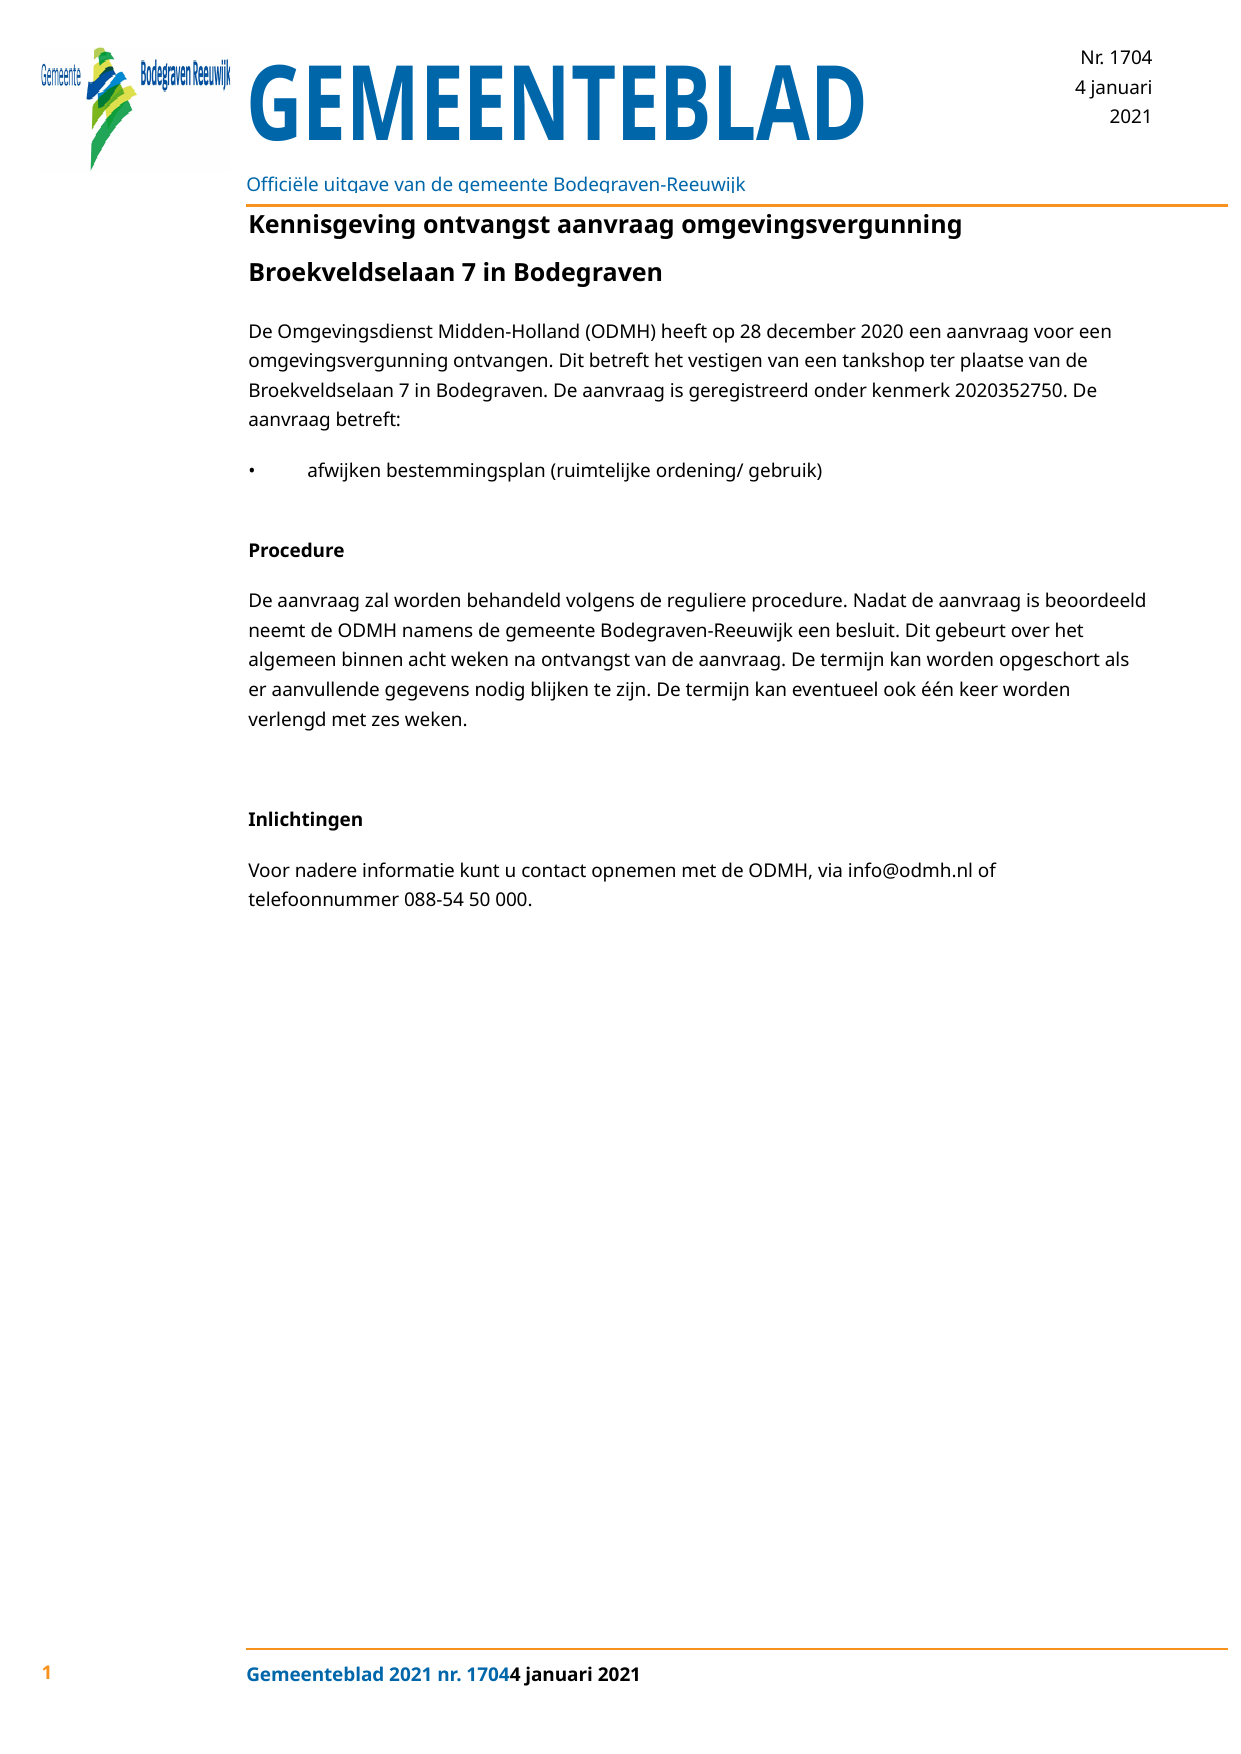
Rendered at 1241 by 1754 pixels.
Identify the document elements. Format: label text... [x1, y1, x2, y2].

picture [41, 47, 231, 172]
text Procedure [248, 537, 1152, 563]
text Voor nadere informatie kunt u contact opnemen met de ODMH, via info@odmh.nl of telefoonnummer 088-54 50 000. [248, 857, 1152, 912]
text De aanvraag zal worden behandeld volgens de reguliere procedure. Nadat de aanvraag is beoordeeld neemt de ODMH namens de gemeente Bodegraven-Reeuwijk een besluit. Dit gebeurt over het algemeen binnen acht weken na ontvangst van de aanvraag. De termijn kan worden opgeschort als er aanvullende gegevens nodig blijken te zijn. De termijn kan eventueel ook één keer worden verlengd met zes weken. [248, 587, 1152, 732]
text Inlichtingen [248, 807, 1152, 832]
text Kennisgeving ontvangst aanvraag omgevingsvergunning Broekveldselaan 7 in Bodegraven [248, 207, 1152, 288]
list afwijken bestemmingsplan (ruimtelijke ordening/ gebruik) [248, 457, 1152, 483]
text De Omgevingsdienst Midden-Holland (ODMH) heeft op 28 december 2020 een aanvraag voor een omgevingsvergunning ontvangen. Dit betreft het vestigen van een tankshop ter plaatse van de Broekveldselaan 7 in Bodegraven. De aanvraag is geregistreerd onder kenmerk 2020352750. De aanvraag betreft: [248, 318, 1152, 432]
